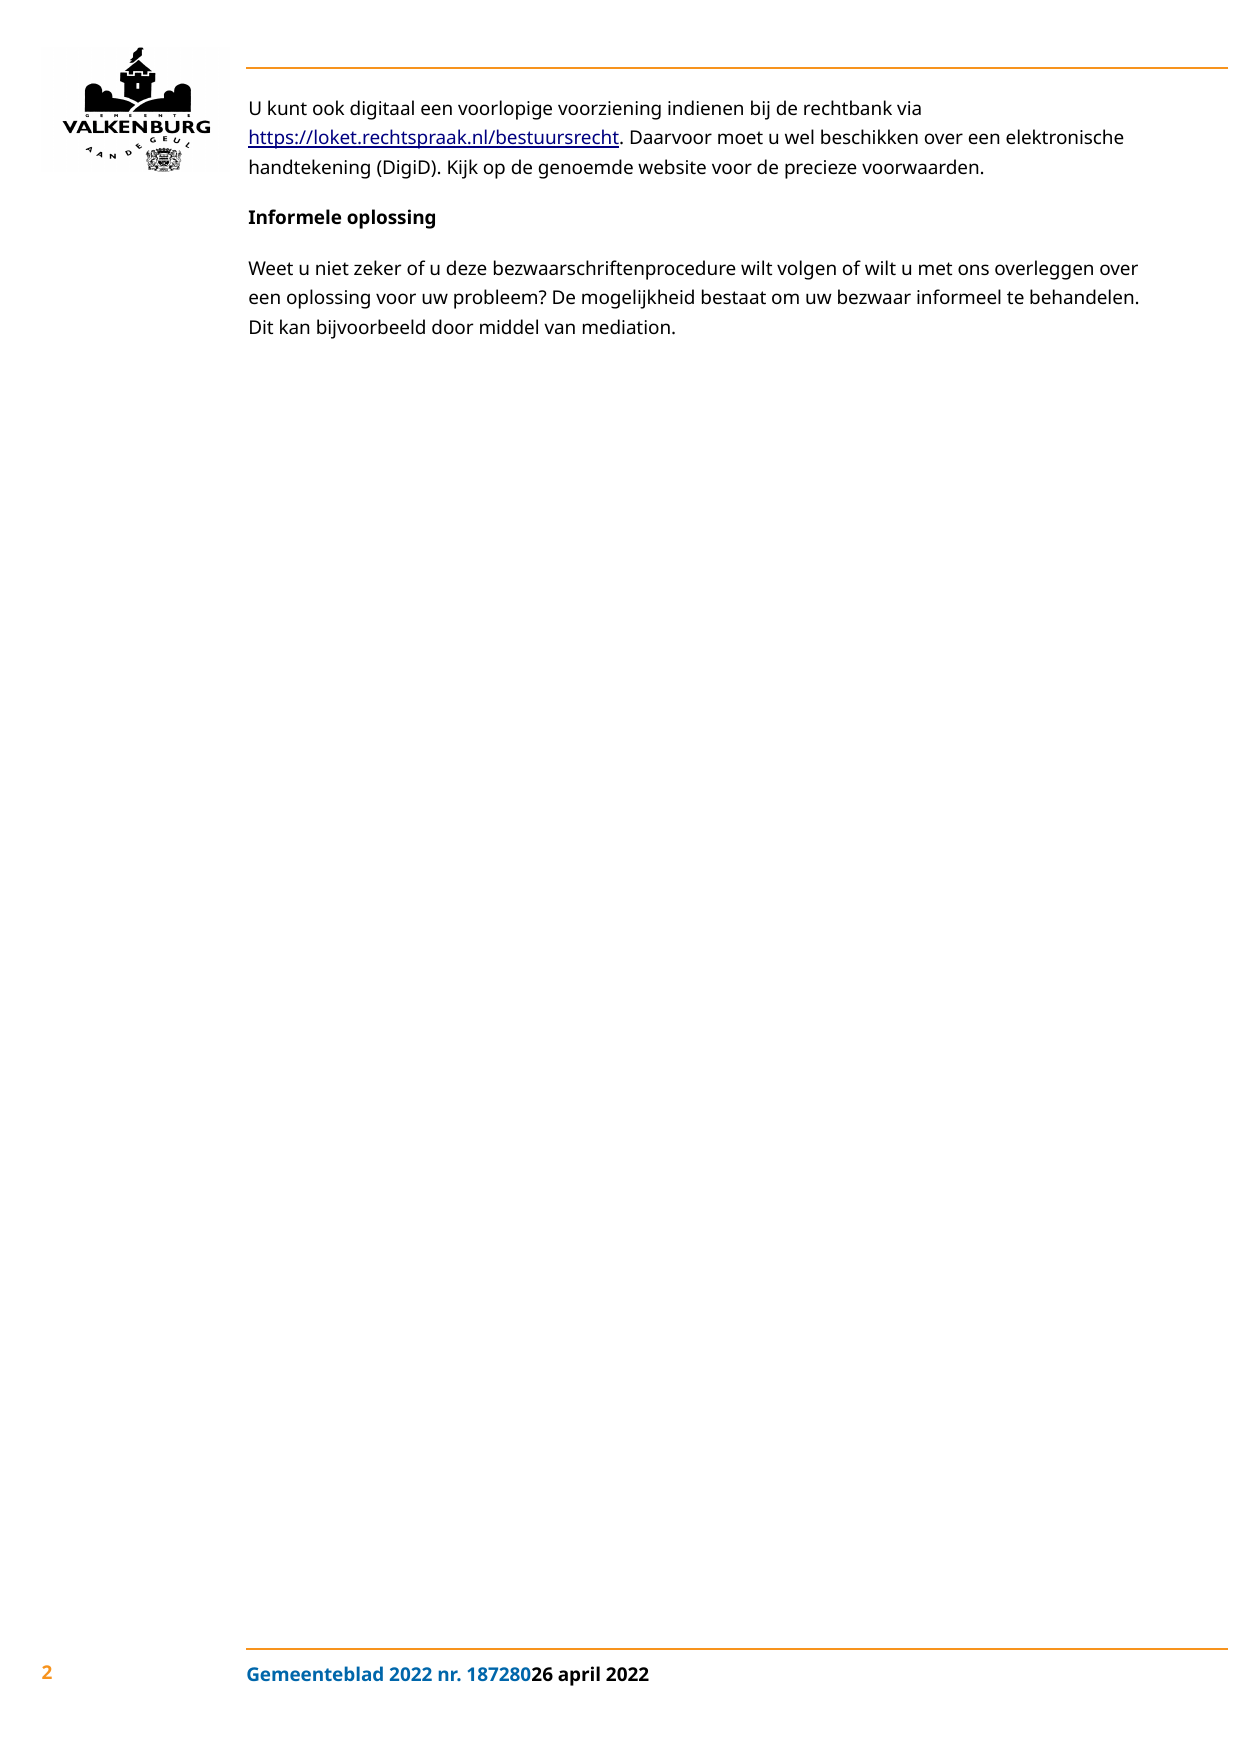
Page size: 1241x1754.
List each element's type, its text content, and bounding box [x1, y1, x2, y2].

text U kunt ook digitaal een voorlopige voorziening indienen bij de rechtbank via https://loket.rechtspraak.nl/bestuursrecht. Daarvoor moet u wel beschikken over een elektronische handtekening (DigiD). Kijk op de genoemde website voor de precieze voorwaarden. [248, 95, 1152, 180]
picture [41, 47, 231, 172]
text Weet u niet zeker of u deze bezwaarschriftenprocedure wilt volgen of wilt u met ons overleggen over een oplossing voor uw probleem? De mogelijkheid bestaat om uw bezwaar informeel te behandelen. Dit kan bijvoorbeeld door middel van mediation. [248, 255, 1152, 340]
text Informele oplossing [248, 204, 1152, 230]
